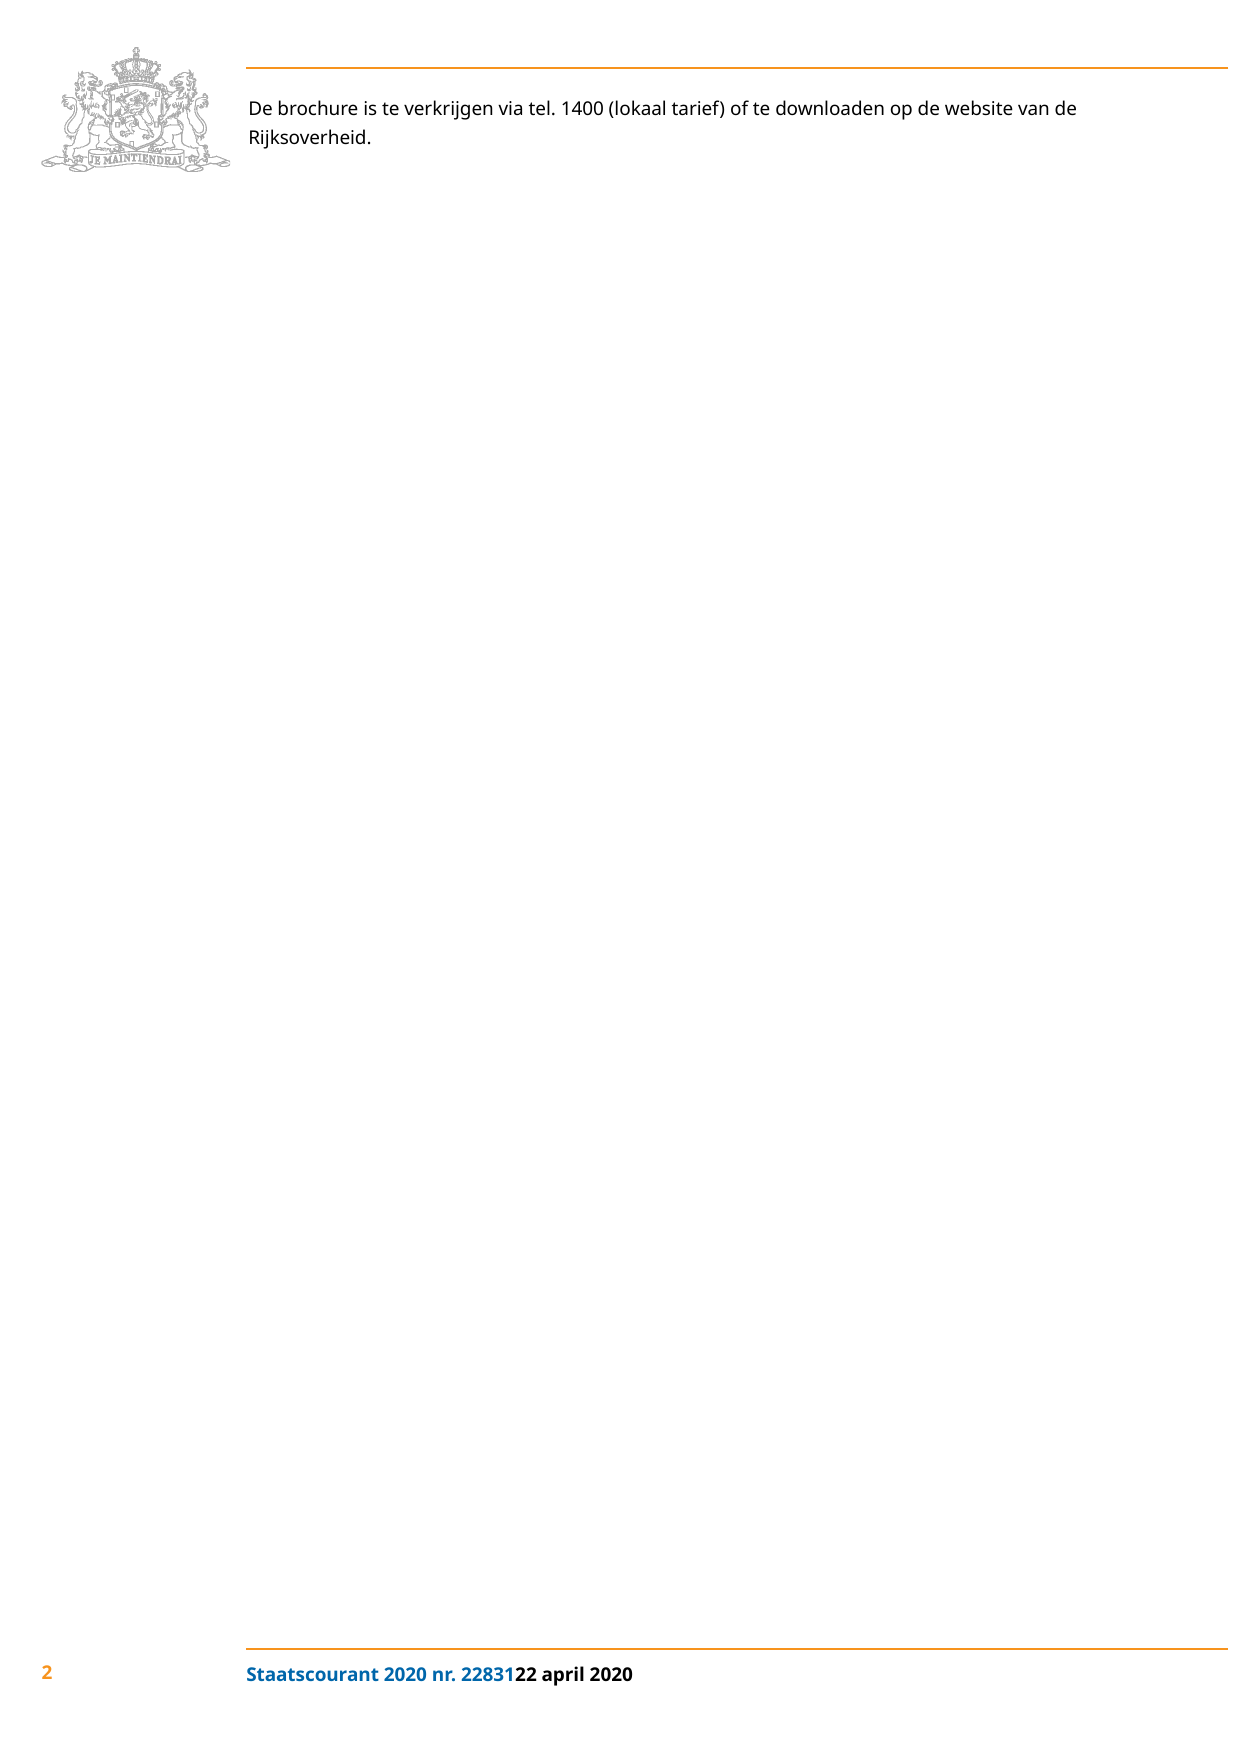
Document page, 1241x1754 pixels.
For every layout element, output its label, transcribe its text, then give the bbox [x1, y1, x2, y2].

picture [41, 47, 231, 172]
text De brochure is te verkrijgen via tel. 1400 (lokaal tarief) of te downloaden op de website van de Rijksoverheid. [248, 95, 1152, 150]
